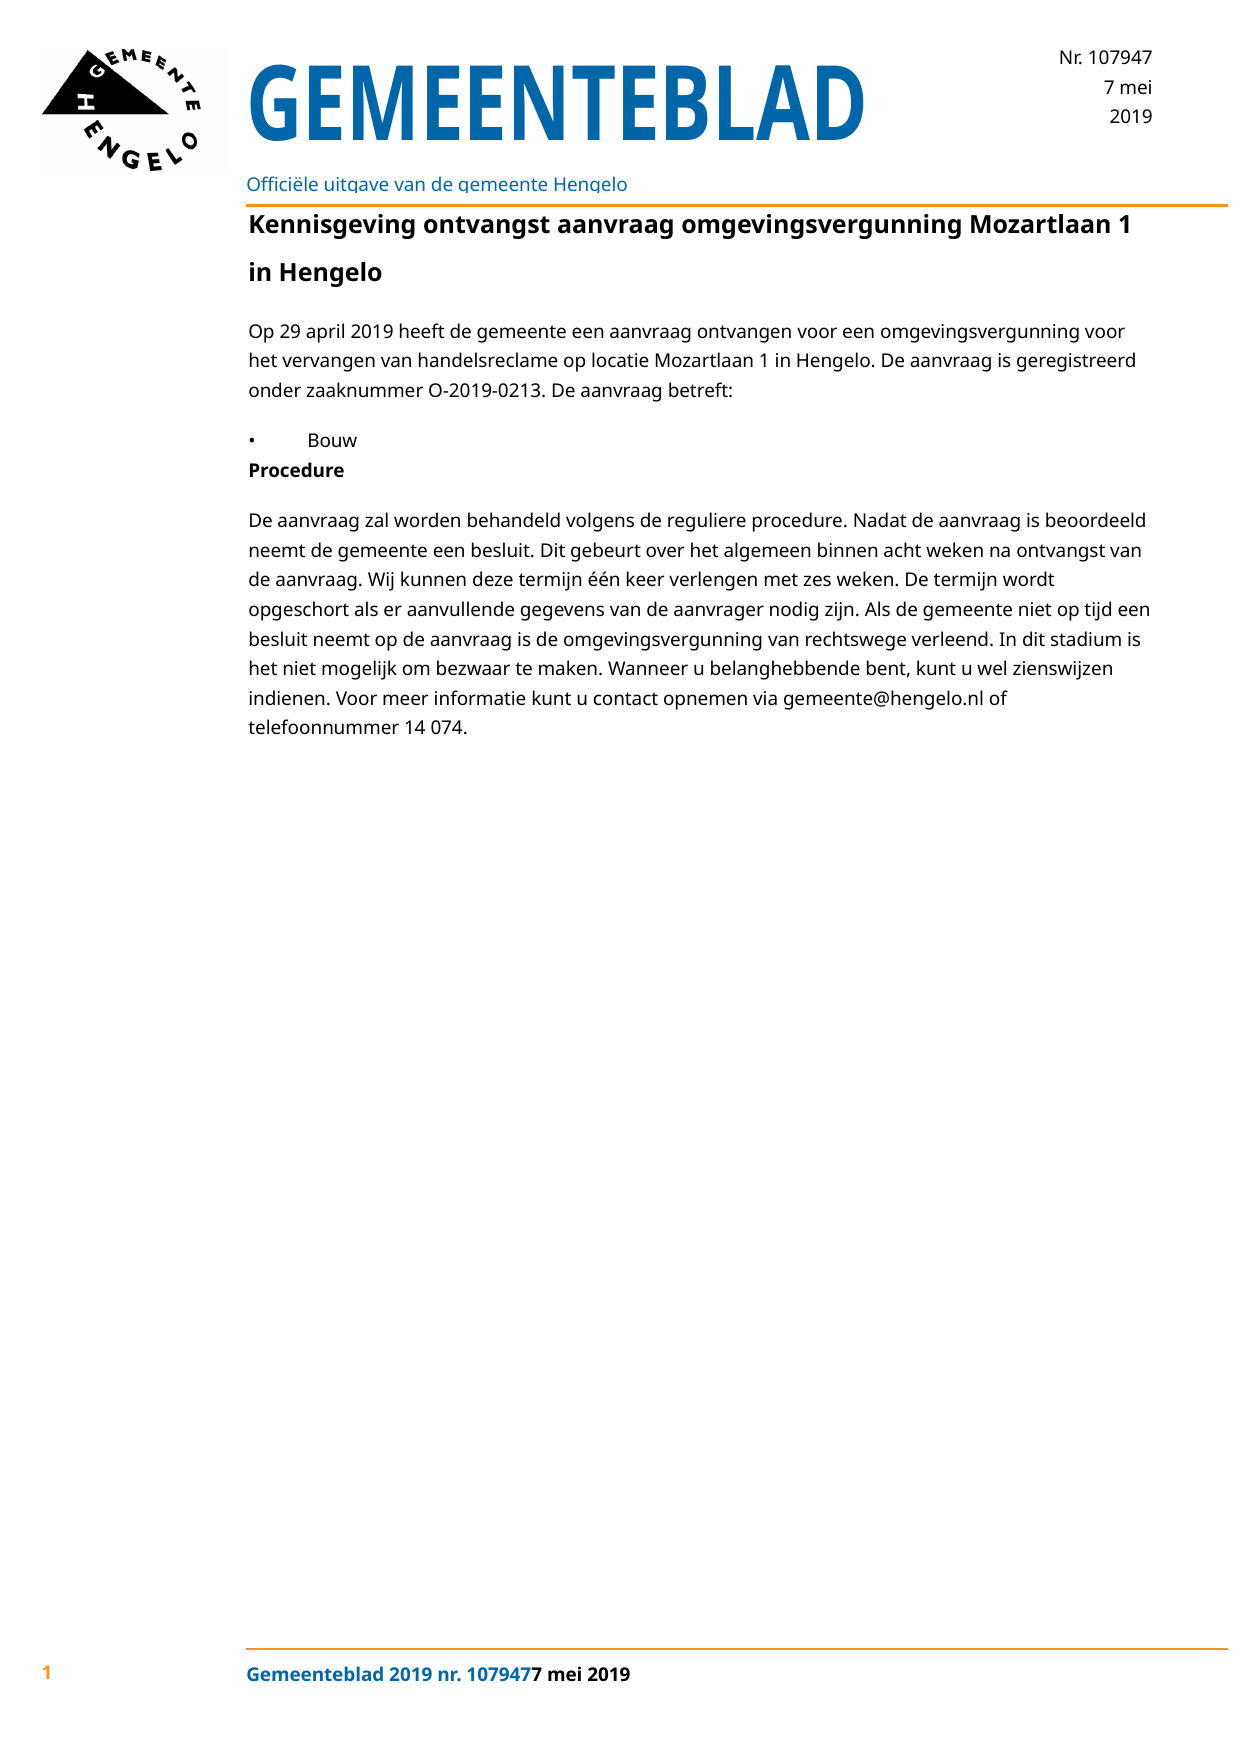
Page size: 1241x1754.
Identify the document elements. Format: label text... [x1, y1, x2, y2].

picture [41, 47, 231, 172]
list Bouw [248, 427, 1152, 453]
text Op 29 april 2019 heeft de gemeente een aanvraag ontvangen voor een omgevingsvergunning voor het vervangen van handelsreclame op locatie Mozartlaan 1 in Hengelo. De aanvraag is geregistreerd onder zaaknummer O-2019-0213. De aanvraag betreft: [248, 318, 1152, 403]
text Kennisgeving ontvangst aanvraag omgevingsvergunning Mozartlaan 1 in Hengelo [248, 207, 1152, 288]
text Procedure [248, 457, 1152, 483]
text De aanvraag zal worden behandeld volgens de reguliere procedure. Nadat de aanvraag is beoordeeld neemt de gemeente een besluit. Dit gebeurt over het algemeen binnen acht weken na ontvangst van de aanvraag. Wij kunnen deze termijn één keer verlengen met zes weken. De termijn wordt opgeschort als er aanvullende gegevens van de aanvrager nodig zijn. Als de gemeente niet op tijd een besluit neemt op de aanvraag is de omgevingsvergunning van rechtswege verleend. In dit stadium is het niet mogelijk om bezwaar te maken. Wanneer u belanghebbende bent, kunt u wel zienswijzen indienen. Voor meer informatie kunt u contact opnemen via gemeente@hengelo.nl of telefoonnummer 14 074. [248, 507, 1152, 740]
